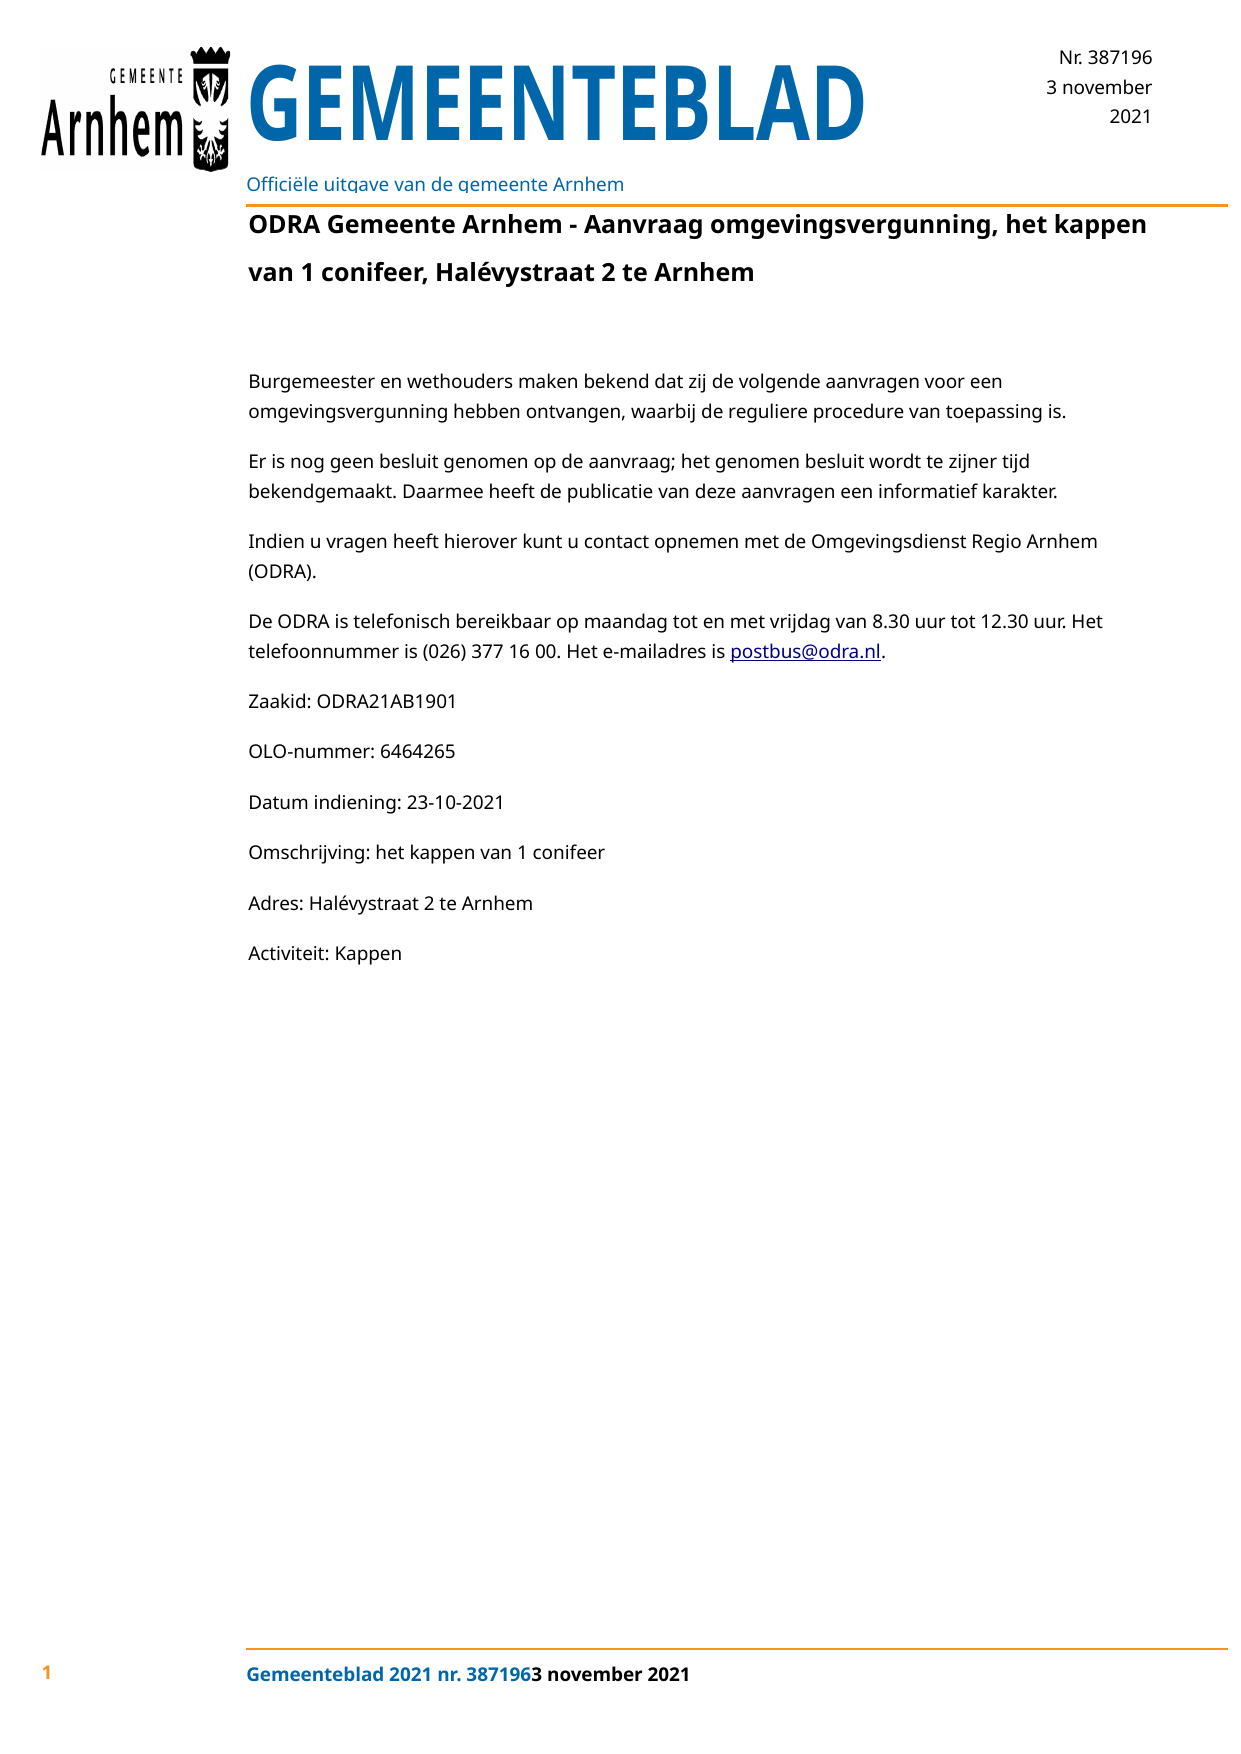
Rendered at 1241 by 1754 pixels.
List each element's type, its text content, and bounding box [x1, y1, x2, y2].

text Activiteit: Kappen [248, 940, 1152, 966]
text De ODRA is telefonisch bereikbaar op maandag tot en met vrijdag van 8.30 uur tot 12.30 uur. Het telefoonnummer is (026) 377 16 00. Het e-mailadres is postbus@odra.nl. [248, 608, 1152, 664]
text OLO-nummer: 6464265 [248, 739, 1152, 764]
picture [41, 47, 231, 172]
text Adres: Halévystraat 2 te Arnhem [248, 890, 1152, 916]
text Zaakid: ODRA21AB1901 [248, 688, 1152, 714]
text Datum indiening: 23-10-2021 [248, 789, 1152, 815]
text Omschrijving: het kappen van 1 conifeer [248, 839, 1152, 865]
text Er is nog geen besluit genomen op de aanvraag; het genomen besluit wordt te zijner tijd bekendgemaakt. Daarmee heeft de publicatie van deze aanvragen een informatief karakter. [248, 448, 1152, 504]
text Burgemeester en wethouders maken bekend dat zij de volgende aanvragen voor een omgevingsvergunning hebben ontvangen, waarbij de reguliere procedure van toepassing is. [248, 368, 1152, 424]
text Indien u vragen heeft hierover kunt u contact opnemen met de Omgevingsdienst Regio Arnhem (ODRA). [248, 528, 1152, 584]
text ODRA Gemeente Arnhem - Aanvraag omgevingsvergunning, het kappen van 1 conifeer, Halévystraat 2 te Arnhem [248, 207, 1152, 288]
